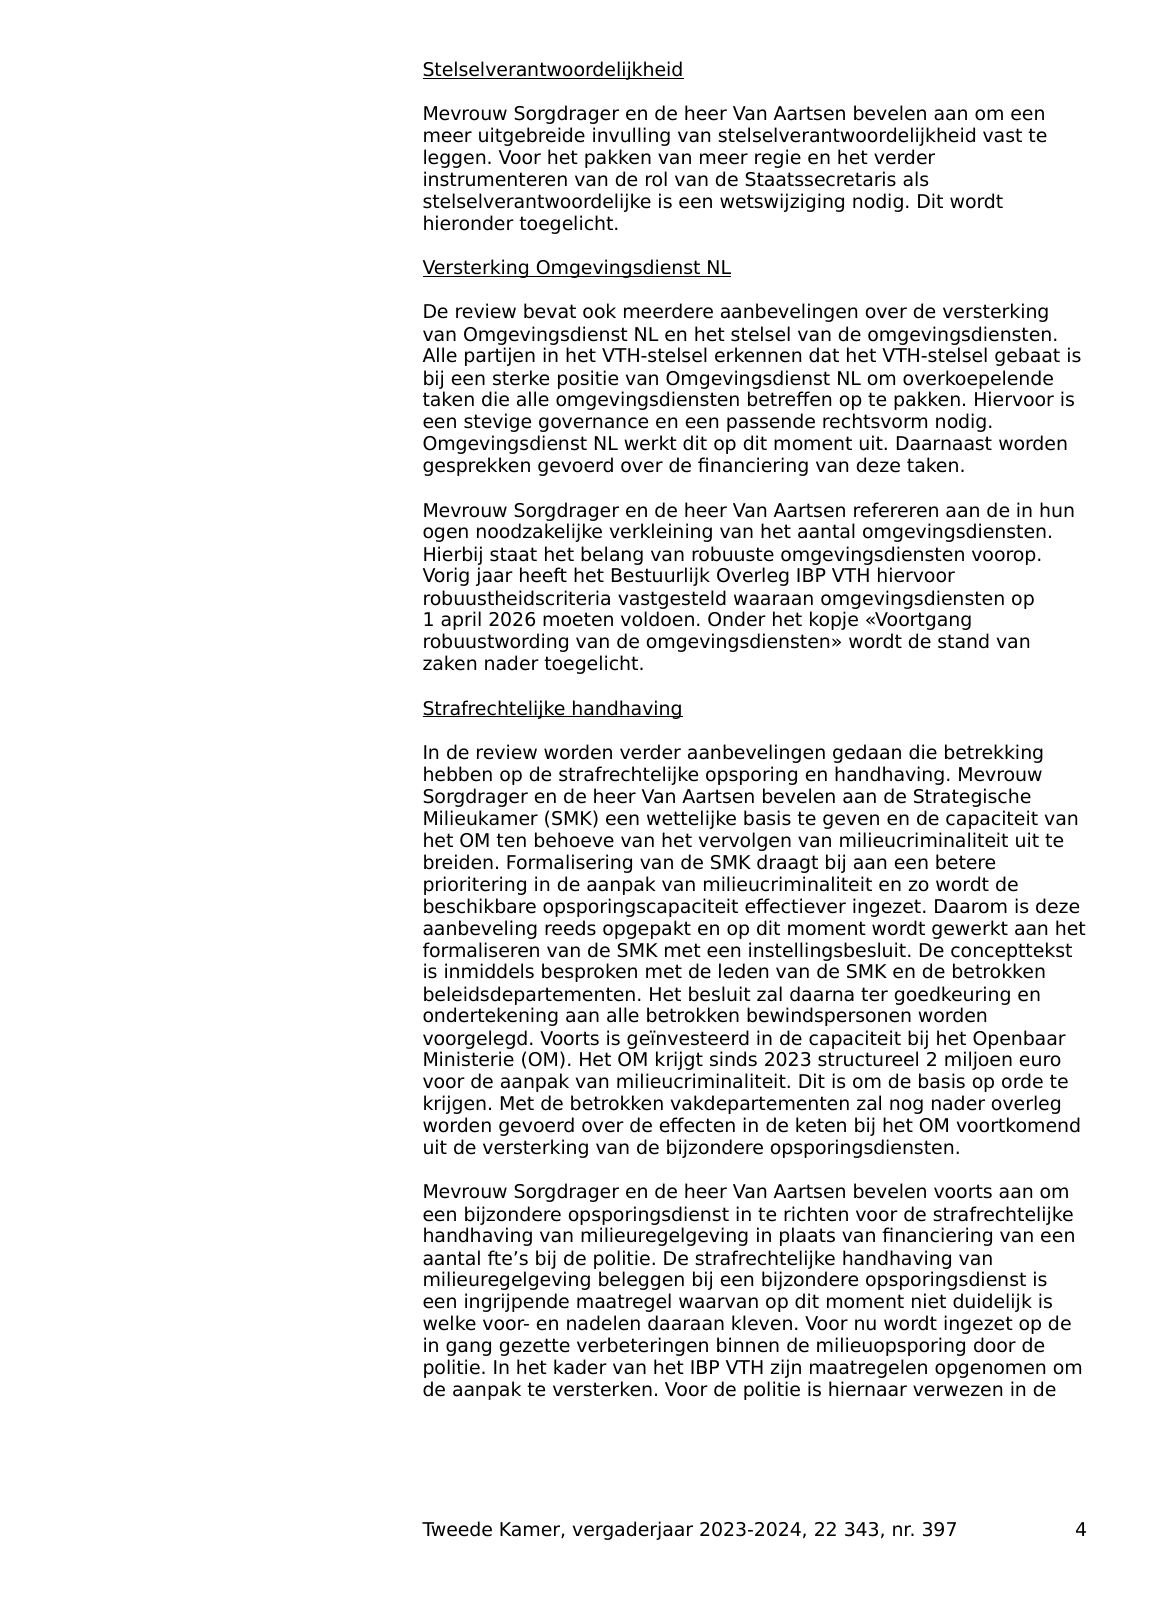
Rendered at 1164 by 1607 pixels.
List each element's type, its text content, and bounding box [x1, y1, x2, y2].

text Mevrouw Sorgdrager en de heer Van Aartsen bevelen voorts aan om een bijzondere opsporingsdienst in te richten voor de strafrechtelijke handhaving van milieuregelgeving in plaats van financiering van een aantal fte’s bij de politie. De strafrechtelijke handhaving van milieuregelgeving beleggen bij een bijzondere opsporingsdienst is een ingrijpende maatregel waarvan op dit moment niet duidelijk is welke voor- en nadelen daaraan kleven. Voor nu wordt ingezet op de in gang gezette verbeteringen binnen de milieuopsporing door de politie. In het kader van het IBP VTH zijn maatregelen opgenomen om de aanpak te versterken. Voor de politie is hiernaar verwezen in de [422, 1181, 1087, 1401]
subtitle Versterking Omgevingsdienst NL [422, 257, 1087, 279]
text Mevrouw Sorgdrager en de heer Van Aartsen refereren aan de in hun ogen noodzakelijke verkleining van het aantal omgevingsdiensten. Hierbij staat het belang van robuuste omgevingsdiensten voorop. Vorig jaar heeft het Bestuurlijk Overleg IBP VTH hiervoor robuustheidscriteria vastgesteld waaraan omgevingsdiensten op 1 april 2026 moeten voldoen. Onder het kopje «Voortgang robuustwording van de omgevingsdiensten» wordt de stand van zaken nader toegelicht. [422, 499, 1087, 675]
text In de review worden verder aanbevelingen gedaan die betrekking hebben op de strafrechtelijke opsporing en handhaving. Mevrouw Sorgdrager en de heer Van Aartsen bevelen aan de Strategische Milieukamer (SMK) een wettelijke basis te geven en de capaciteit van het OM ten behoeve van het vervolgen van milieucriminaliteit uit te breiden. Formalisering van de SMK draagt bij aan een betere prioritering in de aanpak van milieucriminaliteit en zo wordt de beschikbare opsporingscapaciteit effectiever ingezet. Daarom is deze aanbeveling reeds opgepakt en op dit moment wordt gewerkt aan het formaliseren van de SMK met een instellingsbesluit. De concepttekst is inmiddels besproken met de leden van de SMK en de betrokken beleidsdepartementen. Het besluit zal daarna ter goedkeuring en ondertekening aan alle betrokken bewindspersonen worden voorgelegd. Voorts is geïnvesteerd in de capaciteit bij het Openbaar Ministerie (OM). Het OM krijgt sinds 2023 structureel 2 miljoen euro voor de aanpak van milieucriminaliteit. Dit is om de basis op orde te krijgen. Met de betrokken vakdepartementen zal nog nader overleg worden gevoerd over de effecten in de keten bij het OM voortkomend uit de versterking van de bijzondere opsporingsdiensten. [422, 742, 1087, 1159]
text Mevrouw Sorgdrager en de heer Van Aartsen bevelen aan om een meer uitgebreide invulling van stelselverantwoordelijkheid vast te leggen. Voor het pakken van meer regie en het verder instrumenteren van de rol van de Staatssecretaris als stelselverantwoordelijke is een wetswijziging nodig. Dit wordt hieronder toegelicht. [422, 103, 1087, 235]
text De review bevat ook meerdere aanbevelingen over de versterking van Omgevingsdienst NL en het stelsel van de omgevingsdiensten. Alle partijen in het VTH-stelsel erkennen dat het VTH-stelsel gebaat is bij een sterke positie van Omgevingsdienst NL om overkoepelende taken die alle omgevingsdiensten betreffen op te pakken. Hiervoor is een stevige governance en een passende rechtsvorm nodig. Omgevingsdienst NL werkt dit op dit moment uit. Daarnaast worden gesprekken gevoerd over de financiering van deze taken. [422, 301, 1087, 477]
subtitle Stelselverantwoordelijkheid [422, 59, 1087, 81]
subtitle Strafrechtelijke handhaving [422, 697, 1087, 719]
